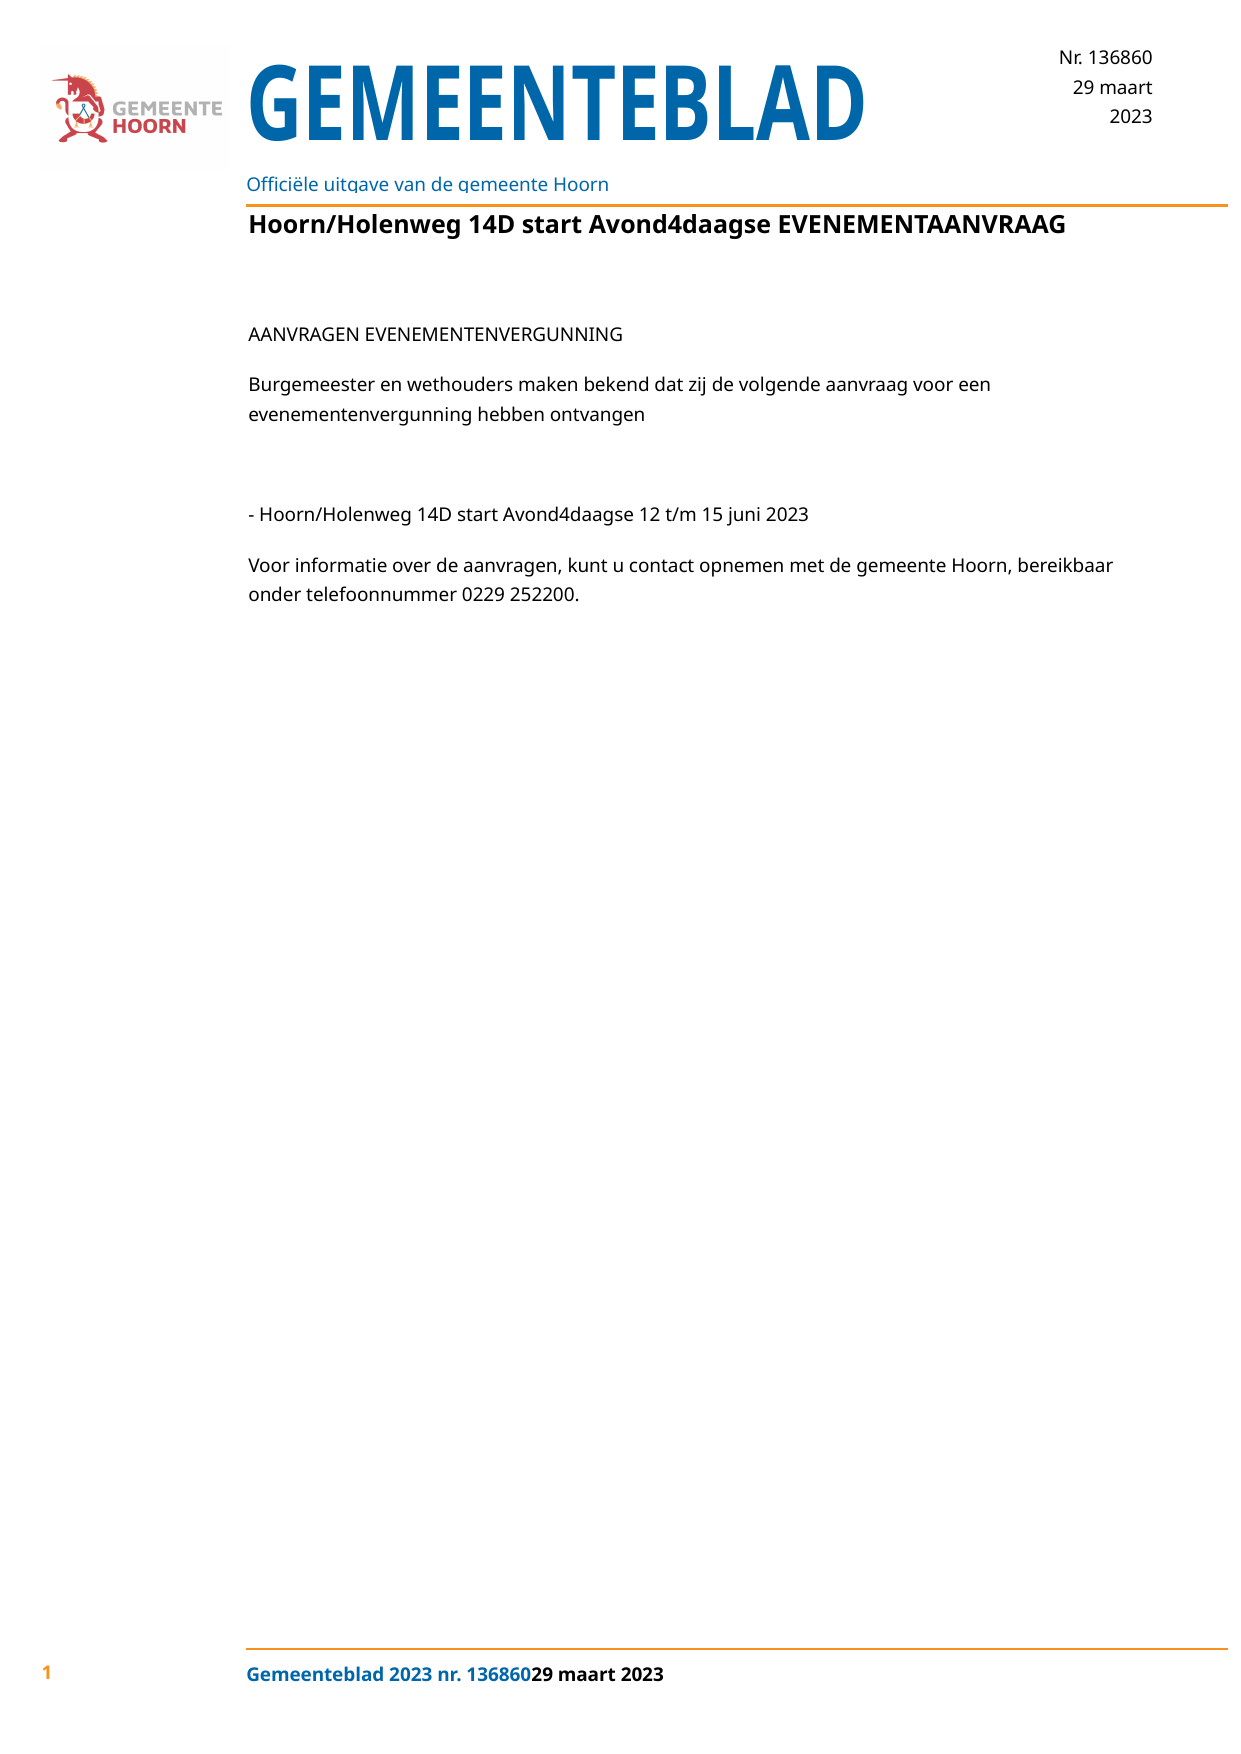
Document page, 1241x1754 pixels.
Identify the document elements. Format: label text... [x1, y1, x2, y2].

text - Hoorn/Holenweg 14D start Avond4daagse 12 t/m 15 juni 2023 [248, 502, 1152, 527]
picture [41, 47, 231, 172]
text Burgemeester en wethouders maken bekend dat zij de volgende aanvraag voor een evenementenvergunning hebben ontvangen [248, 371, 1152, 426]
text Hoorn/Holenweg 14D start Avond4daagse EVENEMENTAANVRAAG [248, 207, 1152, 241]
text Voor informatie over de aanvragen, kunt u contact opnemen met de gemeente Hoorn, bereikbaar onder telefoonnummer 0229 252200. [248, 552, 1152, 607]
text AANVRAGEN EVENEMENTENVERGUNNING [248, 321, 1152, 346]
